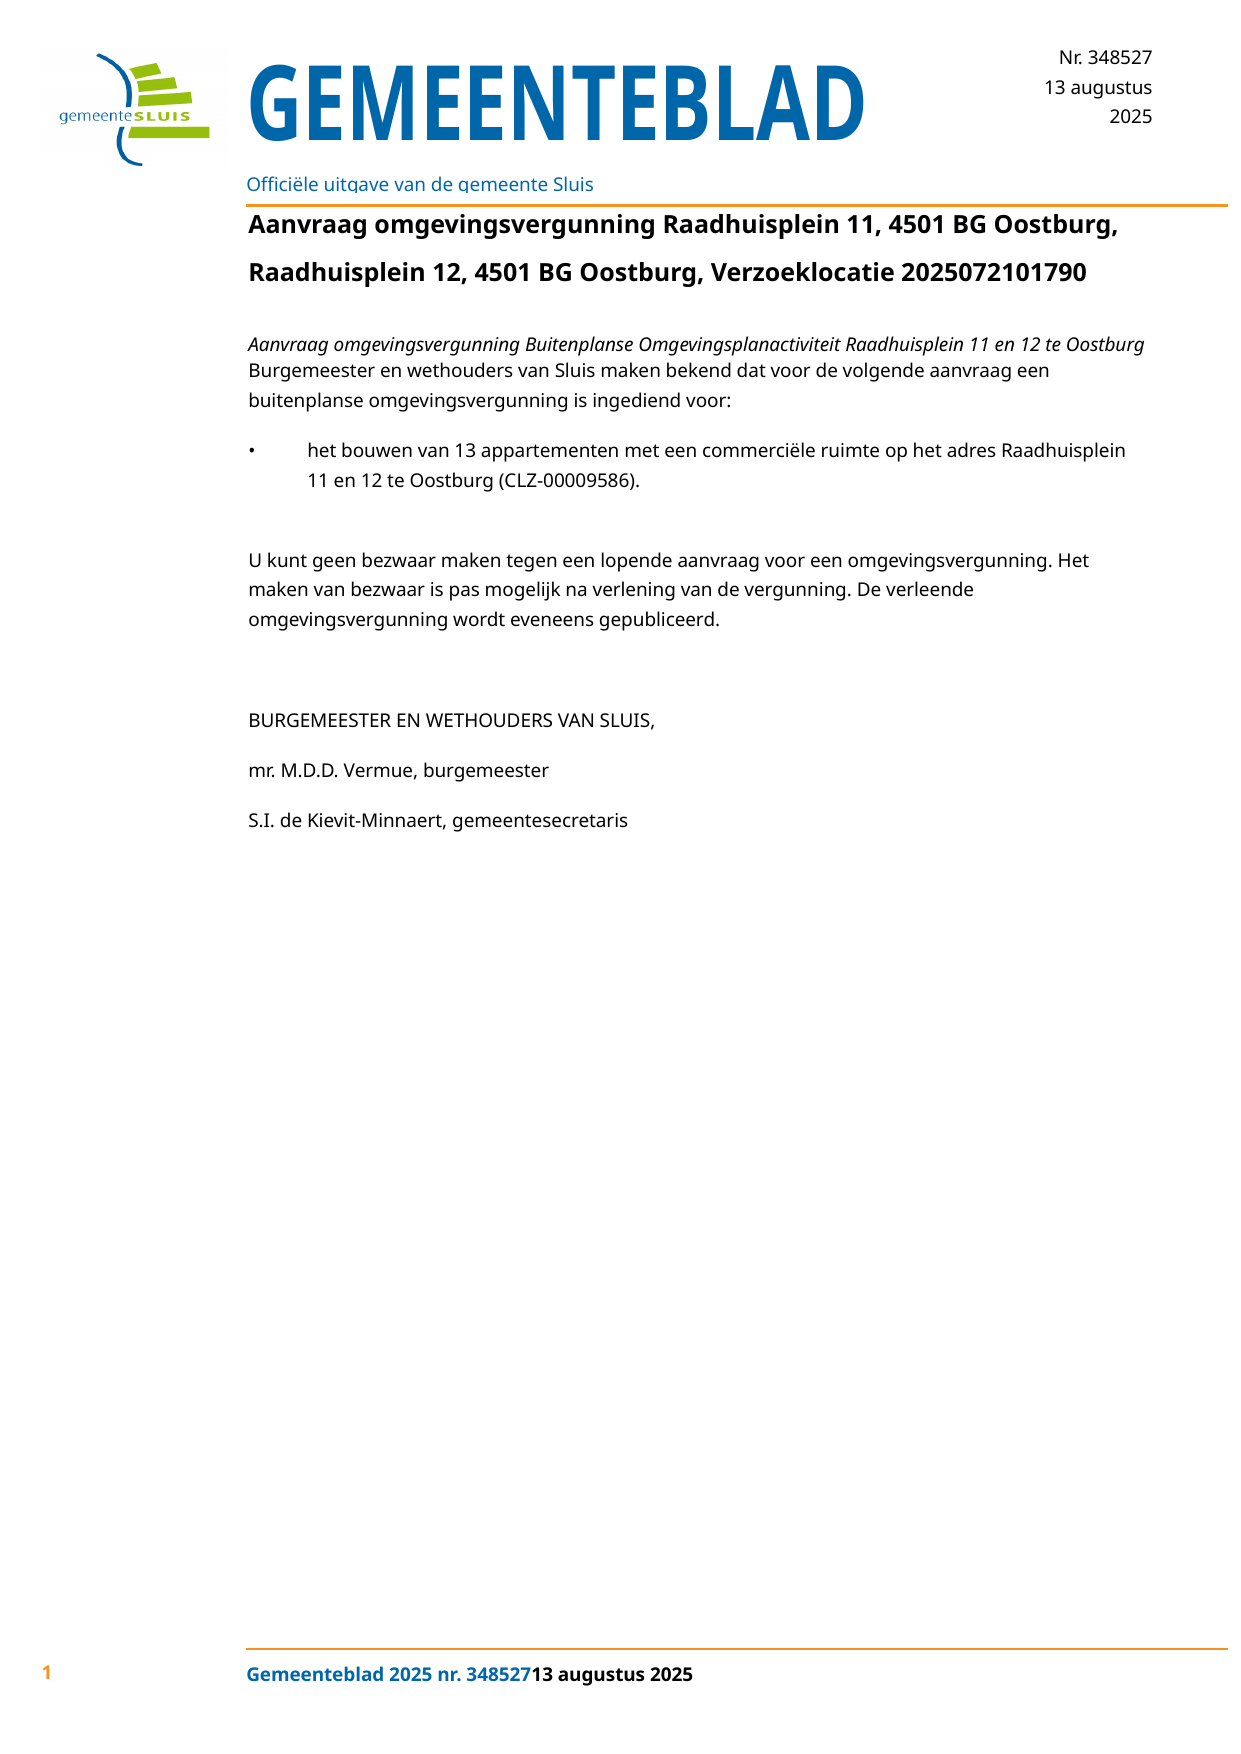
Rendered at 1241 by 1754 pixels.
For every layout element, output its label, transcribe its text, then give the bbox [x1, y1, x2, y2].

list het bouwen van 13 appartementen met een commerciële ruimte op het adres Raadhuisplein 11 en 12 te Oostburg (CLZ-00009586). [248, 437, 1152, 492]
text S.I. de Kievit-Minnaert, gemeentesecretaris [248, 808, 1152, 833]
text Burgemeester en wethouders van Sluis maken bekend dat voor de volgende aanvraag een buitenplanse omgevingsvergunning is ingediend voor: [248, 357, 1152, 412]
text BURGEMEESTER EN WETHOUDERS VAN SLUIS, [248, 707, 1152, 732]
picture [41, 47, 231, 172]
text Aanvraag omgevingsvergunning Raadhuisplein 11, 4501 BG Oostburg, Raadhuisplein 12, 4501 BG Oostburg, Verzoeklocatie 2025072101790 [248, 207, 1152, 288]
text U kunt geen bezwaar maken tegen een lopende aanvraag voor een omgevingsvergunning. Het maken van bezwaar is pas mogelijk na verlening van de vergunning. De verleende omgevingsvergunning wordt eveneens gepubliceerd. [248, 547, 1152, 632]
text Aanvraag omgevingsvergunning Buitenplanse Omgevingsplanactiviteit Raadhuisplein 11 en 12 te Oostburg [248, 331, 1152, 357]
text mr. M.D.D. Vermue, burgemeester [248, 757, 1152, 783]
